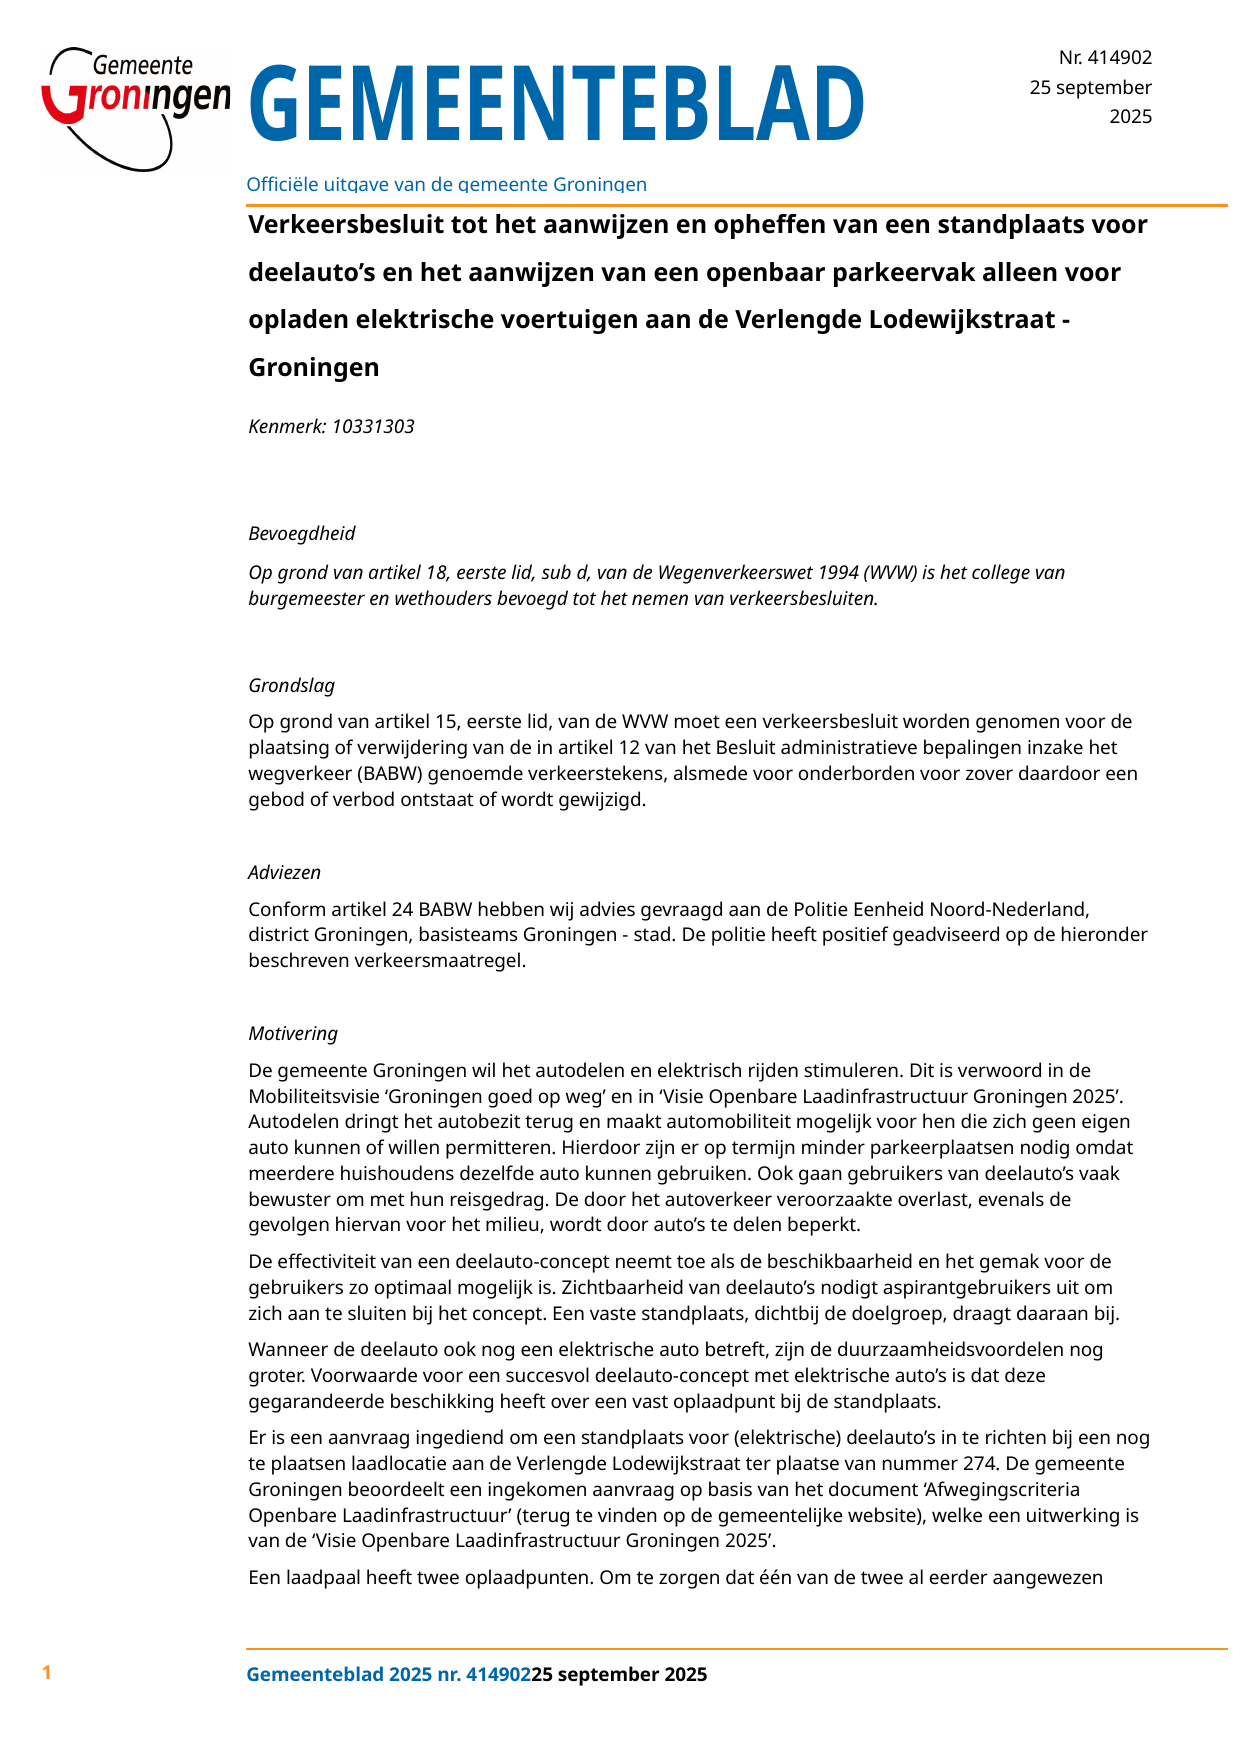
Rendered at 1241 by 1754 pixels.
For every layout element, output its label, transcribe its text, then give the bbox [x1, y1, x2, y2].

text Op grond van artikel 15, eerste lid, van de WVW moet een verkeersbesluit worden genomen voor de plaatsing of verwijdering van de in artikel 12 van het Besluit administratieve bepalingen inzake het wegverkeer (BABW) genoemde verkeerstekens, alsmede voor onderborden voor zover daardoor een gebod of verbod ontstaat of wordt gewijzigd. [248, 709, 1152, 812]
text Adviezen [248, 859, 1152, 885]
text De effectiviteit van een deelauto-concept neemt toe als de beschikbaarheid en het gemak voor de gebruikers zo optimaal mogelijk is. Zichtbaarheid van deelauto’s nodigt aspirantgebruikers uit om zich aan te sluiten bij het concept. Een vaste standplaats, dichtbij de doelgroep, draagt daaraan bij. [248, 1248, 1152, 1326]
text Een laadpaal heeft twee oplaadpunten. Om te zorgen dat één van de twee al eerder aangewezen [248, 1564, 1152, 1590]
text Er is een aanvraag ingediend om een standplaats voor (elektrische) deelauto’s in te richten bij een nog te plaatsen laadlocatie aan de Verlengde Lodewijkstraat ter plaatse van nummer 274. De gemeente Groningen beoordeelt een ingekomen aanvraag op basis van het document ‘Afwegingscriteria Openbare Laadinfrastructuur’ (terug te vinden op de gemeentelijke website), welke een uitwerking is van de ‘Visie Openbare Laadinfrastructuur Groningen 2025’. [248, 1424, 1152, 1553]
text Op grond van artikel 18, eerste lid, sub d, van de Wegenverkeerswet 1994 (WVW) is het college van burgemeester en wethouders bevoegd tot het nemen van verkeersbesluiten. [248, 559, 1152, 611]
text Conform artikel 24 BABW hebben wij advies gevraagd aan de Politie Eenheid Noord-Nederland, district Groningen, basisteams Groningen - stad. De politie heeft positief geadviseerd op de hieronder beschreven verkeersmaatregel. [248, 896, 1152, 973]
text Kenmerk: 10331303 [248, 413, 1152, 439]
text Wanneer de deelauto ook nog een elektrische auto betreft, zijn de duurzaamheidsvoordelen nog groter. Voorwaarde voor een succesvol deelauto-concept met elektrische auto’s is dat deze gegarandeerde beschikking heeft over een vast oplaadpunt bij de standplaats. [248, 1336, 1152, 1414]
text Verkeersbesluit tot het aanwijzen en opheffen van een standplaats voor deelauto’s en het aanwijzen van een openbaar parkeervak alleen voor opladen elektrische voertuigen aan de Verlengde Lodewijkstraat - Groningen [248, 207, 1152, 384]
text De gemeente Groningen wil het autodelen en elektrisch rijden stimuleren. Dit is verwoord in de Mobiliteitsvisie ‘Groningen goed op weg’ en in ‘Visie Openbare Laadinfrastructuur Groningen 2025’. Autodelen dringt het autobezit terug en maakt automobiliteit mogelijk voor hen die zich geen eigen auto kunnen of willen permitteren. Hierdoor zijn er op termijn minder parkeerplaatsen nodig omdat meerdere huishoudens dezelfde auto kunnen gebruiken. Ook gaan gebruikers van deelauto’s vaak bewuster om met hun reisgedrag. De door het autoverkeer veroorzaakte overlast, evenals de gevolgen hiervan voor het milieu, wordt door auto’s te delen beperkt. [248, 1057, 1152, 1237]
text Bevoegdheid [248, 520, 1152, 546]
picture [41, 47, 231, 172]
text Motivering [248, 1021, 1152, 1046]
text Grondslag [248, 672, 1152, 698]
